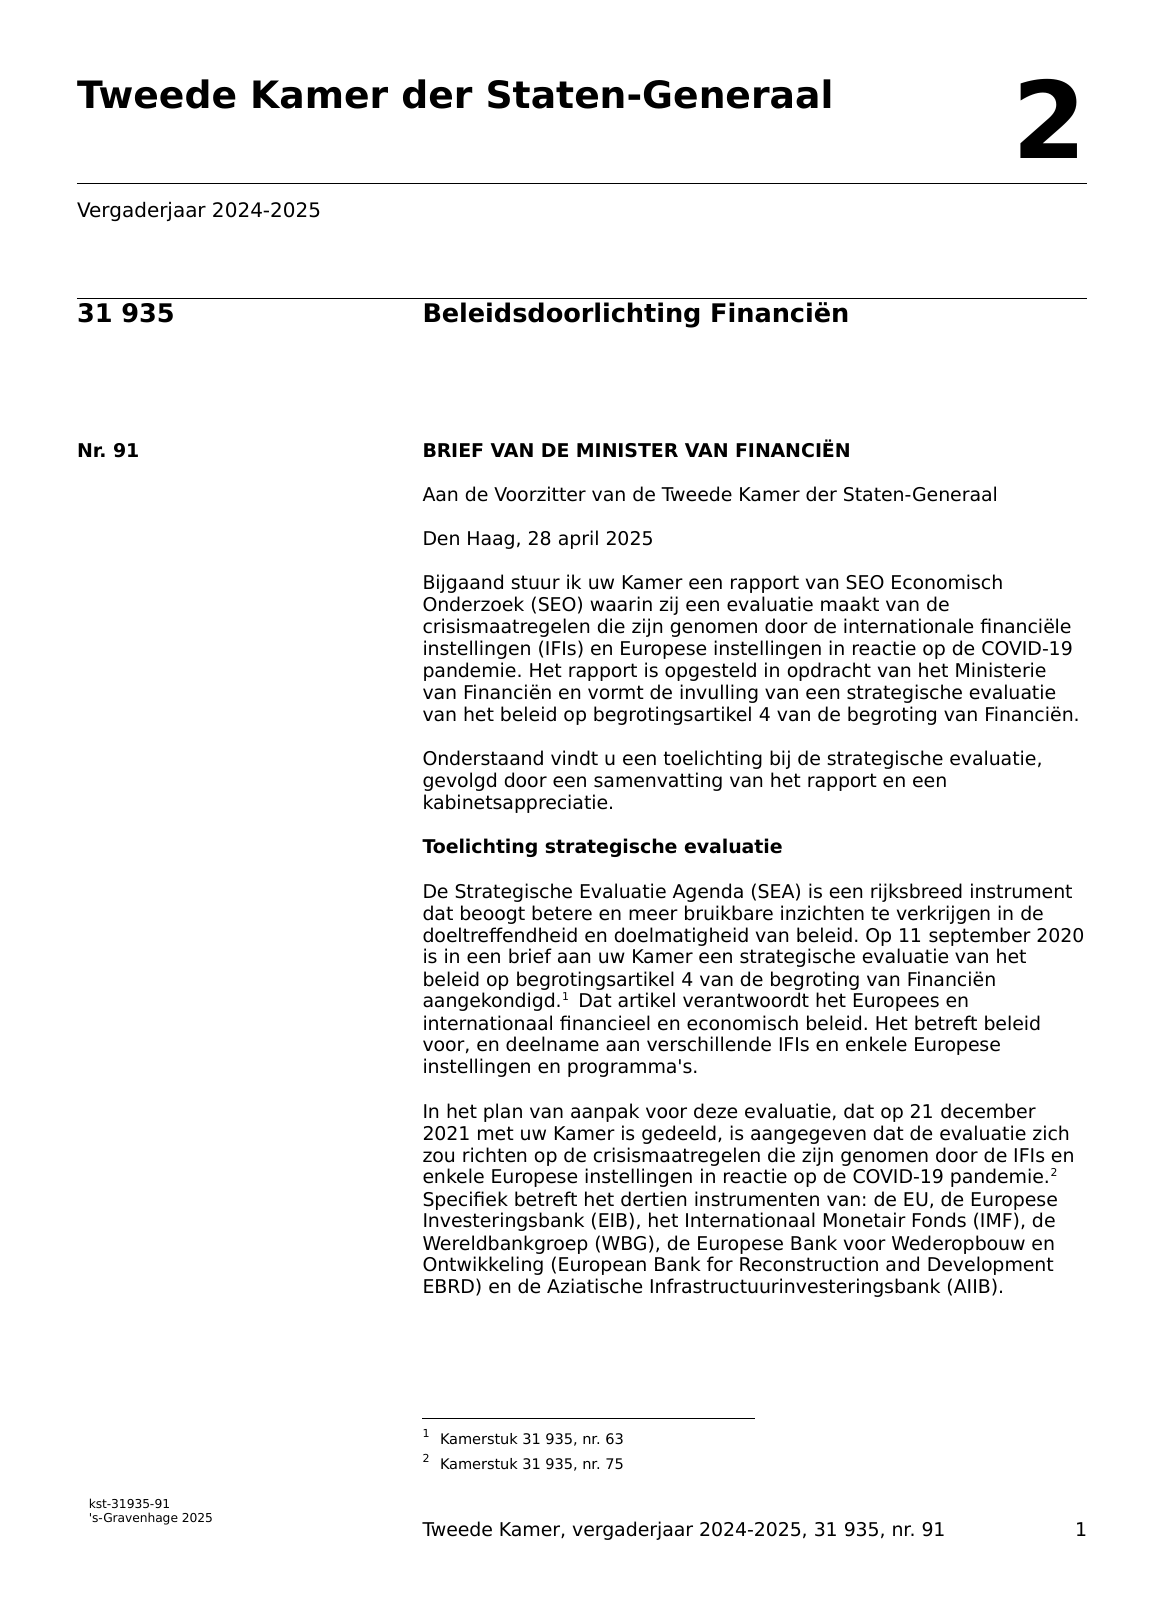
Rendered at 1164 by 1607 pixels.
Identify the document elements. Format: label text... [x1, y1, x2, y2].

table_cell Vergaderjaar 2024-2025 [77, 184, 1087, 298]
text In het plan van aanpak voor deze evaluatie, dat op 21 december 2021 met uw Kamer is gedeeld, is aangegeven dat de evaluatie zich zou richten op de crisismaatregelen die zijn genomen door de IFIs en enkele Europese instellingen in reactie op de COVID-19 pandemie. Specifiek betreft het dertien instrumenten van: de EU, de Europese Investeringsbank (EIB), het Internationaal Monetair Fonds (IMF), de Wereldbankgroep (WBG), de Europese Bank voor Wederopbouw en Ontwikkeling (European Bank for Reconstruction and Development EBRD) en de Aziatische Infrastructuurinvesteringsbank (AIIB). [422, 1101, 1087, 1298]
table_header Tweede Kamer der Staten-Generaal [77, 59, 886, 183]
text De Strategische Evaluatie Agenda (SEA) is een rijksbreed instrument dat beoogt betere en meer bruikbare inzichten te verkrijgen in de doeltreffendheid en doelmatigheid van beleid. Op 11 september 2020 is in een brief aan uw Kamer een strategische evaluatie van het beleid op begrotingsartikel 4 van de begroting van Financiën aangekondigd. Dat artikel verantwoordt het Europees en internationaal financieel en economisch beleid. Het betreft beleid voor, en deelname aan verschillende IFIs en enkele Europese instellingen en programma's. [422, 881, 1087, 1078]
table_header 2 [886, 59, 1087, 183]
subtitle 31 935 Beleidsdoorlichting Financiën [77, 299, 1087, 329]
subtitle Toelichting strategische evaluatie [422, 836, 1087, 858]
text Onderstaand vindt u een toelichting bij de strategische evaluatie, gevolgd door een samenvatting van het rapport en een kabinetsappreciatie. [422, 748, 1087, 814]
text Den Haag, 28 april 2025 [422, 528, 1087, 550]
subtitle Nr. 91 BRIEF VAN DE MINISTER VAN FINANCIËN [77, 440, 1087, 462]
text Kamerstuk 31 935, nr. 63 [422, 1427, 1087, 1449]
text Bijgaand stuur ik uw Kamer een rapport van SEO Economisch Onderzoek (SEO) waarin zij een evaluatie maakt van de crisismaatregelen die zijn genomen door de internationale financiële instellingen (IFIs) en Europese instellingen in reactie op de COVID-19 pandemie. Het rapport is opgesteld in opdracht van het Ministerie van Financiën en vormt de invulling van een strategische evaluatie van het beleid op begrotingsartikel 4 van de begroting van Financiën. [422, 572, 1087, 726]
text 's-Gravenhage 2025 [88, 1511, 323, 1525]
text Kamerstuk 31 935, nr. 75 [422, 1452, 1087, 1474]
text Aan de Voorzitter van de Tweede Kamer der Staten-Generaal [422, 484, 1087, 506]
text kst-31935-91 [88, 1497, 323, 1511]
